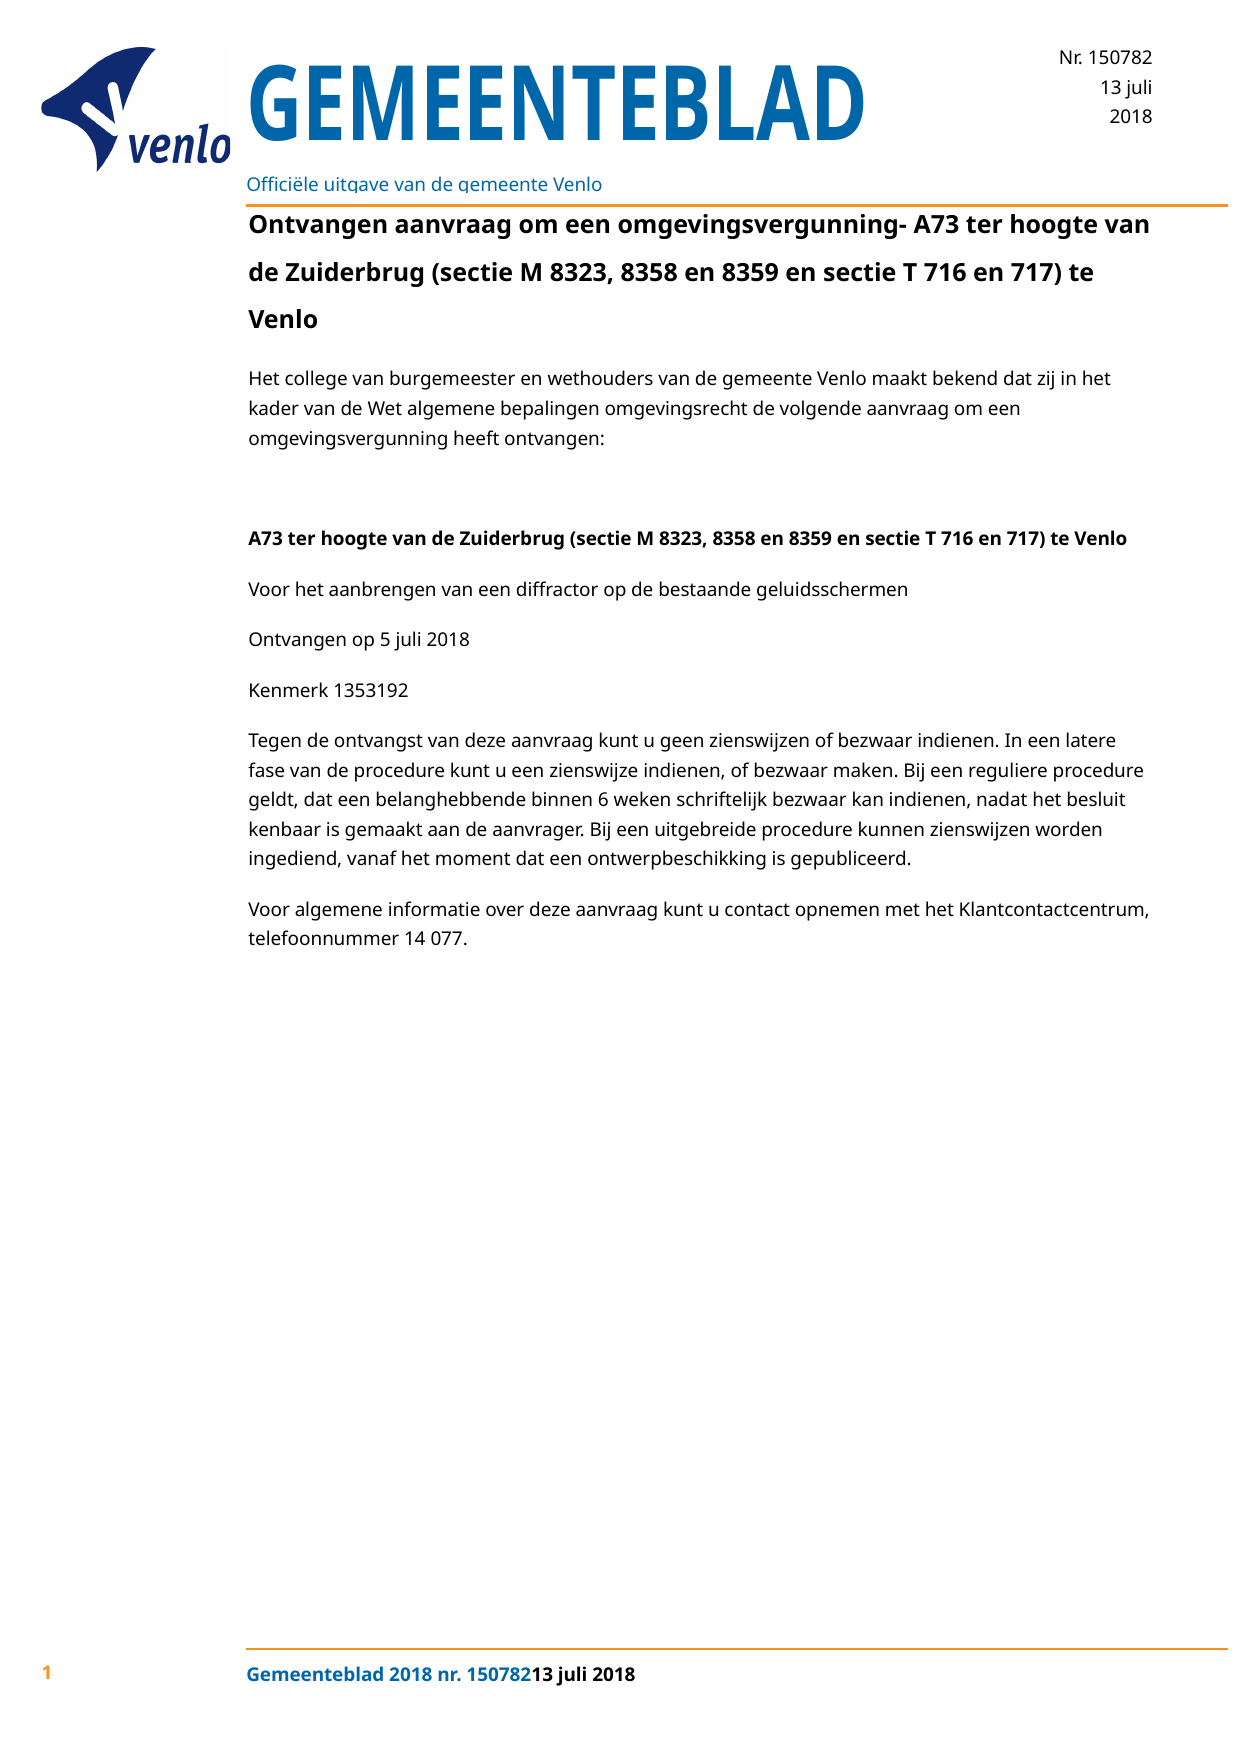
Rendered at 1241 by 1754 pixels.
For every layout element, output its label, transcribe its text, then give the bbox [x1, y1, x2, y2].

text Ontvangen aanvraag om een omgevingsvergunning- A73 ter hoogte van de Zuiderbrug (sectie M 8323, 8358 en 8359 en sectie T 716 en 717) te Venlo [248, 207, 1152, 336]
text Voor algemene informatie over deze aanvraag kunt u contact opnemen met het Klantcontactcentrum, telefoonnummer 14 077. [248, 896, 1152, 951]
text Voor het aanbrengen van een diffractor op de bestaande geluidsschermen [248, 576, 1152, 602]
text Het college van burgemeester en wethouders van de gemeente Venlo maakt bekend dat zij in het kader van de Wet algemene bepalingen omgevingsrecht de volgende aanvraag om een omgevingsvergunning heeft ontvangen: [248, 366, 1152, 450]
text Tegen de ontvangst van deze aanvraag kunt u geen zienswijzen of bezwaar indienen. In een latere fase van de procedure kunt u een zienswijze indienen, of bezwaar maken. Bij een reguliere procedure geldt, dat een belanghebbende binnen 6 weken schriftelijk bezwaar kan indienen, nadat het besluit kenbaar is gemaakt aan de aanvrager. Bij een uitgebreide procedure kunnen zienswijzen worden ingediend, vanaf het moment dat een ontwerpbeschikking is gepubliceerd. [248, 727, 1152, 871]
picture [41, 47, 231, 172]
text Ontvangen op 5 juli 2018 [248, 626, 1152, 652]
text A73 ter hoogte van de Zuiderbrug (sectie M 8323, 8358 en 8359 en sectie T 716 en 717) te Venlo [248, 526, 1152, 551]
text Kenmerk 1353192 [248, 677, 1152, 702]
